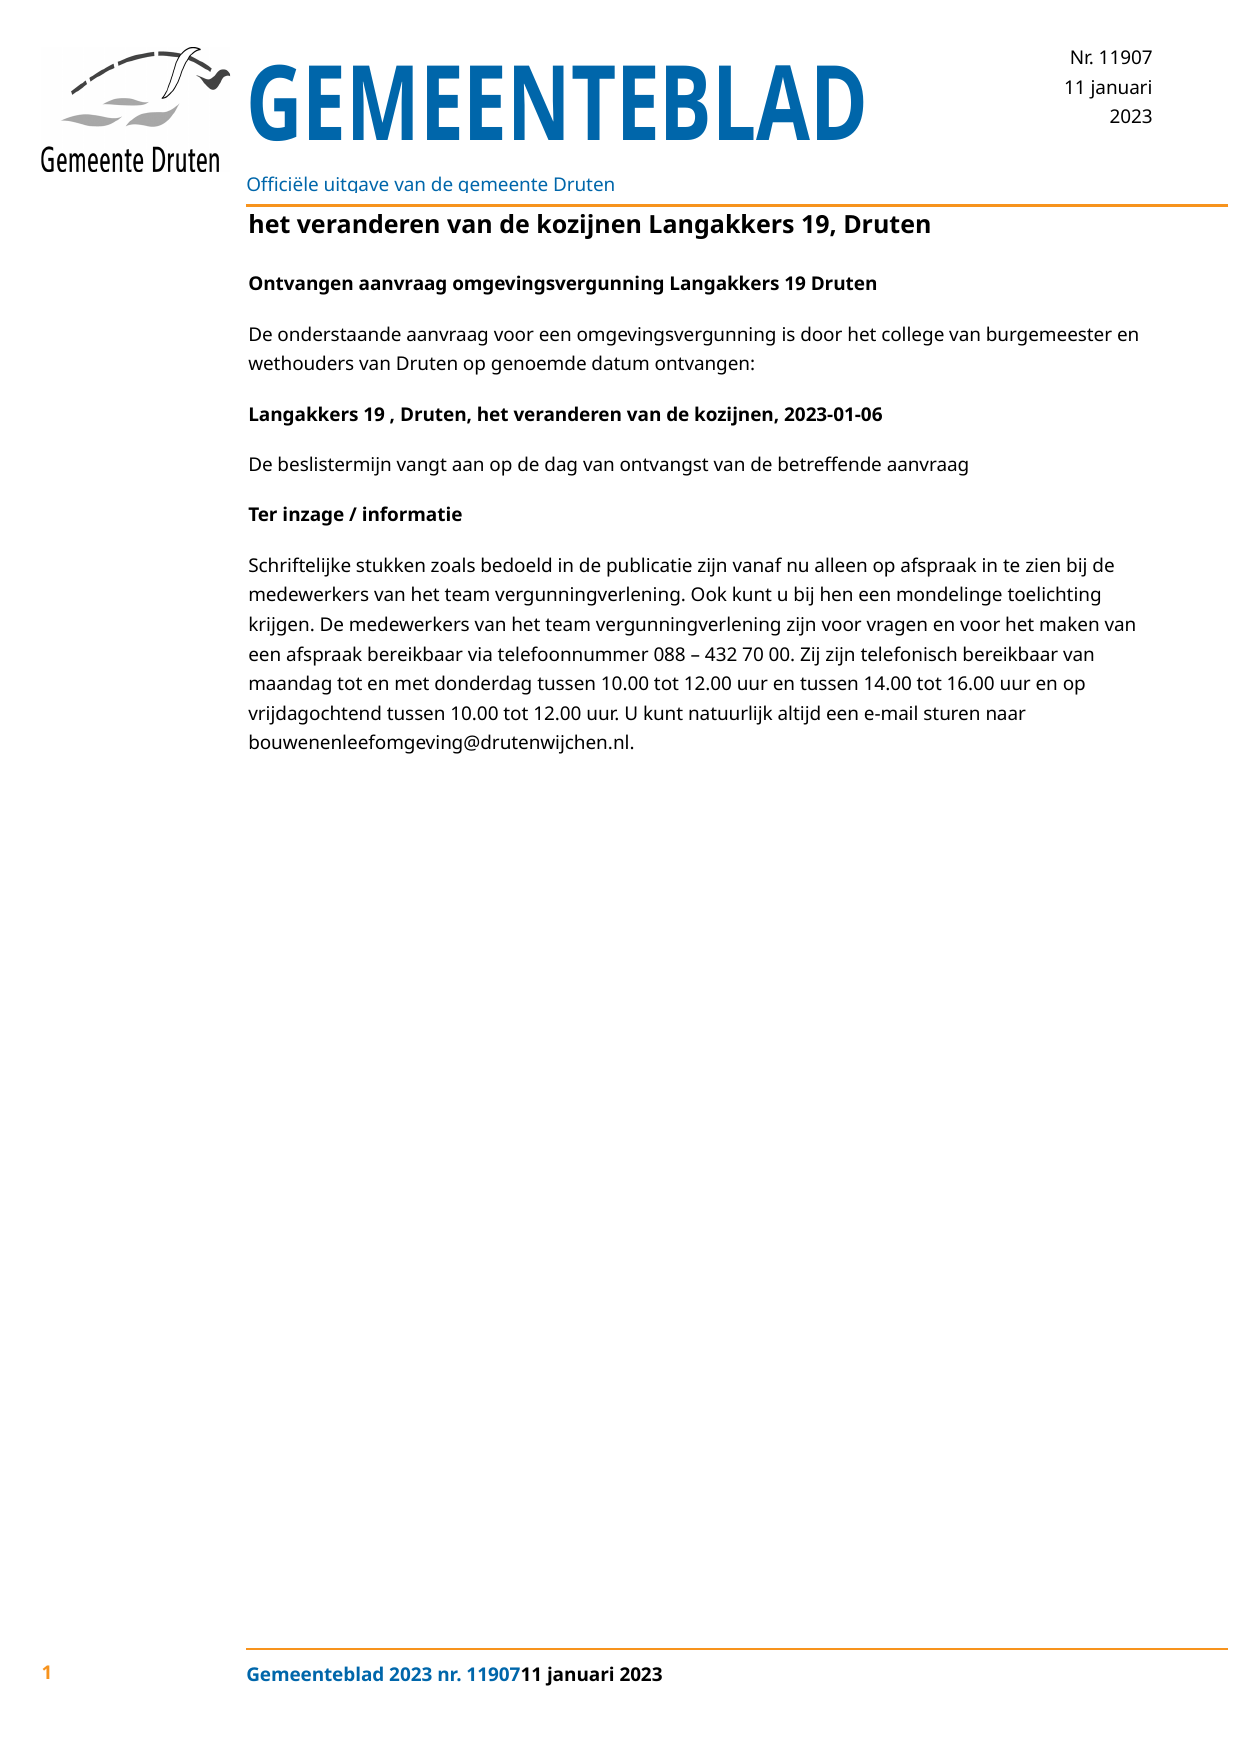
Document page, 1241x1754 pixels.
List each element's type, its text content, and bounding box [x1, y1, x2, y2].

text Ontvangen aanvraag omgevingsvergunning Langakkers 19 Druten [248, 270, 1152, 296]
text Ter inzage / informatie [248, 502, 1152, 527]
picture [41, 47, 231, 172]
text De beslistermijn vangt aan op de dag van ontvangst van de betreffende aanvraag [248, 451, 1152, 477]
text Langakkers 19 , Druten, het veranderen van de kozijnen, 2023-01-06 [248, 401, 1152, 426]
text het veranderen van de kozijnen Langakkers 19, Druten [248, 207, 1152, 241]
text De onderstaande aanvraag voor een omgevingsvergunning is door het college van burgemeester en wethouders van Druten op genoemde datum ontvangen: [248, 321, 1152, 376]
text Schriftelijke stukken zoals bedoeld in de publicatie zijn vanaf nu alleen op afspraak in te zien bij de medewerkers van het team vergunningverlening. Ook kunt u bij hen een mondelinge toelichting krijgen. De medewerkers van het team vergunningverlening zijn voor vragen en voor het maken van een afspraak bereikbaar via telefoonnummer 088 – 432 70 00. Zij zijn telefonisch bereikbaar van maandag tot en met donderdag tussen 10.00 tot 12.00 uur en tussen 14.00 tot 16.00 uur en op vrijdagochtend tussen 10.00 tot 12.00 uur. U kunt natuurlijk altijd een e-mail sturen naar bouwenenleefomgeving@drutenwijchen.nl. [248, 552, 1152, 755]
